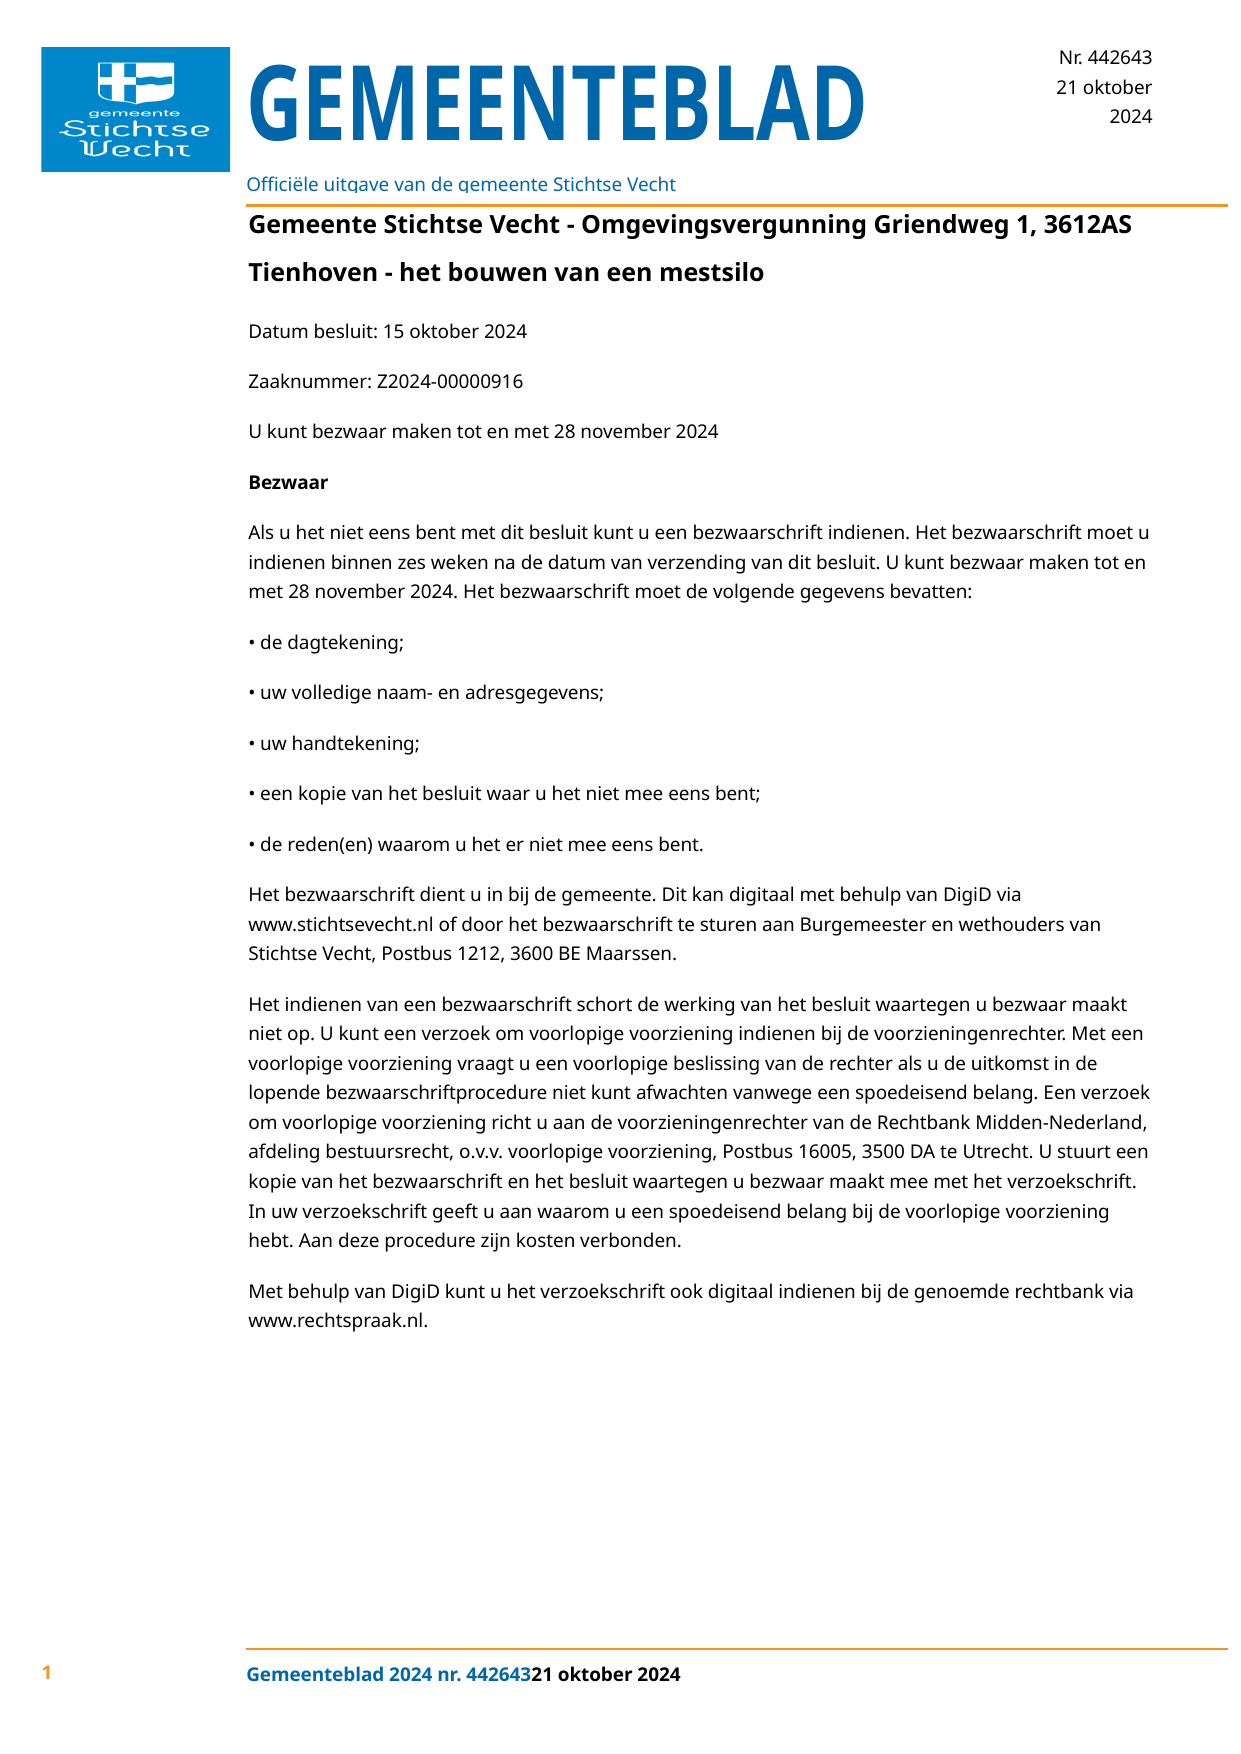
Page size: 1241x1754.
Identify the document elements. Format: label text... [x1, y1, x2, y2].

text Het indienen van een bezwaarschrift schort de werking van het besluit waartegen u bezwaar maakt niet op. U kunt een verzoek om voorlopige voorziening indienen bij de voorzieningenrechter. Met een voorlopige voorziening vraagt u een voorlopige beslissing van de rechter als u de uitkomst in de lopende bezwaarschriftprocedure niet kunt afwachten vanwege een spoedeisend belang. Een verzoek om voorlopige voorziening richt u aan de voorzieningenrechter van de Rechtbank Midden-Nederland, afdeling bestuursrecht, o.v.v. voorlopige voorziening, Postbus 16005, 3500 DA te Utrecht. U stuurt een kopie van het bezwaarschrift en het besluit waartegen u bezwaar maakt mee met het verzoekschrift. In uw verzoekschrift geeft u aan waarom u een spoedeisend belang bij de voorlopige voorziening hebt. Aan deze procedure zijn kosten verbonden. [248, 991, 1152, 1253]
text Met behulp van DigiD kunt u het verzoekschrift ook digitaal indienen bij de genoemde rechtbank via www.rechtspraak.nl. [248, 1278, 1152, 1333]
text U kunt bezwaar maken tot en met 28 november 2024 [248, 419, 1152, 444]
text Bezwaar [248, 469, 1152, 495]
text • uw volledige naam- en adresgegevens; [248, 679, 1152, 705]
picture [137, 63, 174, 103]
picture [99, 63, 135, 101]
text Het bezwaarschrift dient u in bij de gemeente. Dit kan digitaal met behulp van DigiD via www.stichtsevecht.nl of door het bezwaarschrift te sturen aan Burgemeester en wethouders van Stichtse Vecht, Postbus 1212, 3600 BE Maarssen. [248, 881, 1152, 966]
text Zaaknummer: Z2024-00000916 [248, 368, 1152, 394]
text • een kopie van het besluit waar u het niet mee eens bent; [248, 780, 1152, 806]
text • de reden(en) waarom u het er niet mee eens bent. [248, 831, 1152, 857]
text Gemeente Stichtse Vecht - Omgevingsvergunning Griendweg 1, 3612AS Tienhoven - het bouwen van een mestsilo [248, 207, 1152, 288]
text • de dagtekening; [248, 629, 1152, 655]
text Datum besluit: 15 oktober 2024 [248, 318, 1152, 344]
text Als u het niet eens bent met dit besluit kunt u een bezwaarschrift indienen. Het bezwaarschrift moet u indienen binnen zes weken na de datum van verzending van dit besluit. U kunt bezwaar maken tot en met 28 november 2024. Het bezwaarschrift moet de volgende gegevens bevatten: [248, 519, 1152, 604]
text • uw handtekening; [248, 730, 1152, 756]
